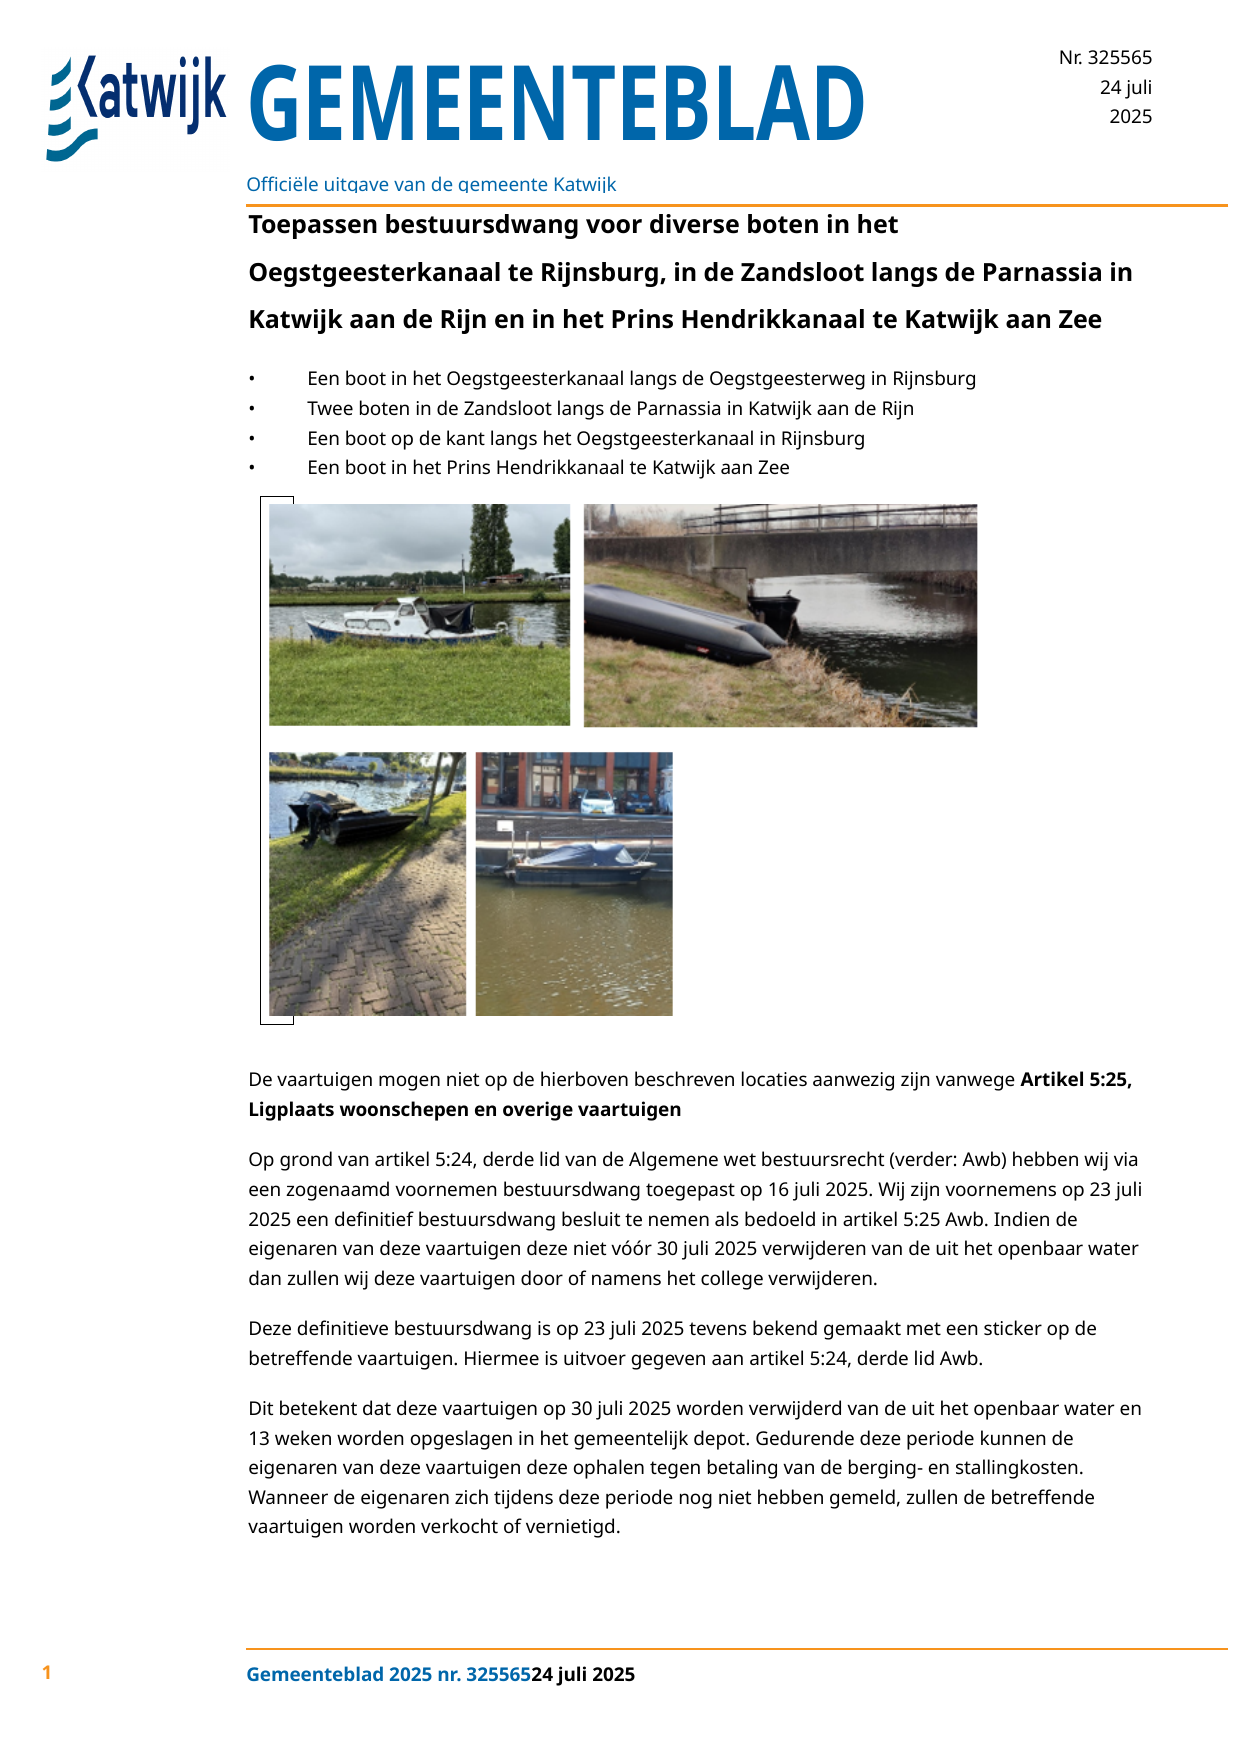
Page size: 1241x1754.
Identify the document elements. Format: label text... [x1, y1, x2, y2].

text Toepassen bestuursdwang voor diverse boten in het Oegstgeesterkanaal te Rijnsburg, in de Zandsloot langs de Parnassia in Katwijk aan de Rijn en in het Prins Hendrikkanaal te Katwijk aan Zee [248, 207, 1152, 336]
picture [268, 504, 978, 1016]
text Dit betekent dat deze vaartuigen op 30 juli 2025 worden verwijderd van de uit het openbaar water en 13 weken worden opgeslagen in het gemeentelijk depot. Gedurende deze periode kunnen de eigenaren van deze vaartuigen deze ophalen tegen betaling van de berging- en stallingkosten. Wanneer de eigenaren zich tijdens deze periode nog niet hebben gemeld, zullen de betreffende vaartuigen worden verkocht of vernietigd. [248, 1395, 1152, 1539]
picture [41, 47, 231, 172]
list Een boot in het Prins Hendrikkanaal te Katwijk aan Zee [248, 454, 1152, 480]
text Deze definitieve bestuursdwang is op 23 juli 2025 tevens bekend gemaakt met een sticker op de betreffende vaartuigen. Hiermee is uitvoer gegeven aan artikel 5:24, derde lid Awb. [248, 1315, 1152, 1371]
list Een boot in het Oegstgeesterkanaal langs de Oegstgeesterweg in Rijnsburg [248, 366, 1152, 391]
text Op grond van artikel 5:24, derde lid van de Algemene wet bestuursrecht (verder: Awb) hebben wij via een zogenaamd voornemen bestuursdwang toegepast op 16 juli 2025. Wij zijn voornemens op 23 juli 2025 een definitief bestuursdwang besluit te nemen als bedoeld in artikel 5:25 Awb. Indien de eigenaren van deze vaartuigen deze niet vóór 30 juli 2025 verwijderen van de uit het openbaar water dan zullen wij deze vaartuigen door of namens het college verwijderen. [248, 1147, 1152, 1291]
list Een boot op de kant langs het Oegstgeesterkanaal in Rijnsburg [248, 425, 1152, 450]
text De vaartuigen mogen niet op de hierboven beschreven locaties aanwezig zijn vanwege Artikel 5:25, Ligplaats woonschepen en overige vaartuigen [248, 1067, 1152, 1122]
list Twee boten in de Zandsloot langs de Parnassia in Katwijk aan de Rijn [248, 395, 1152, 421]
